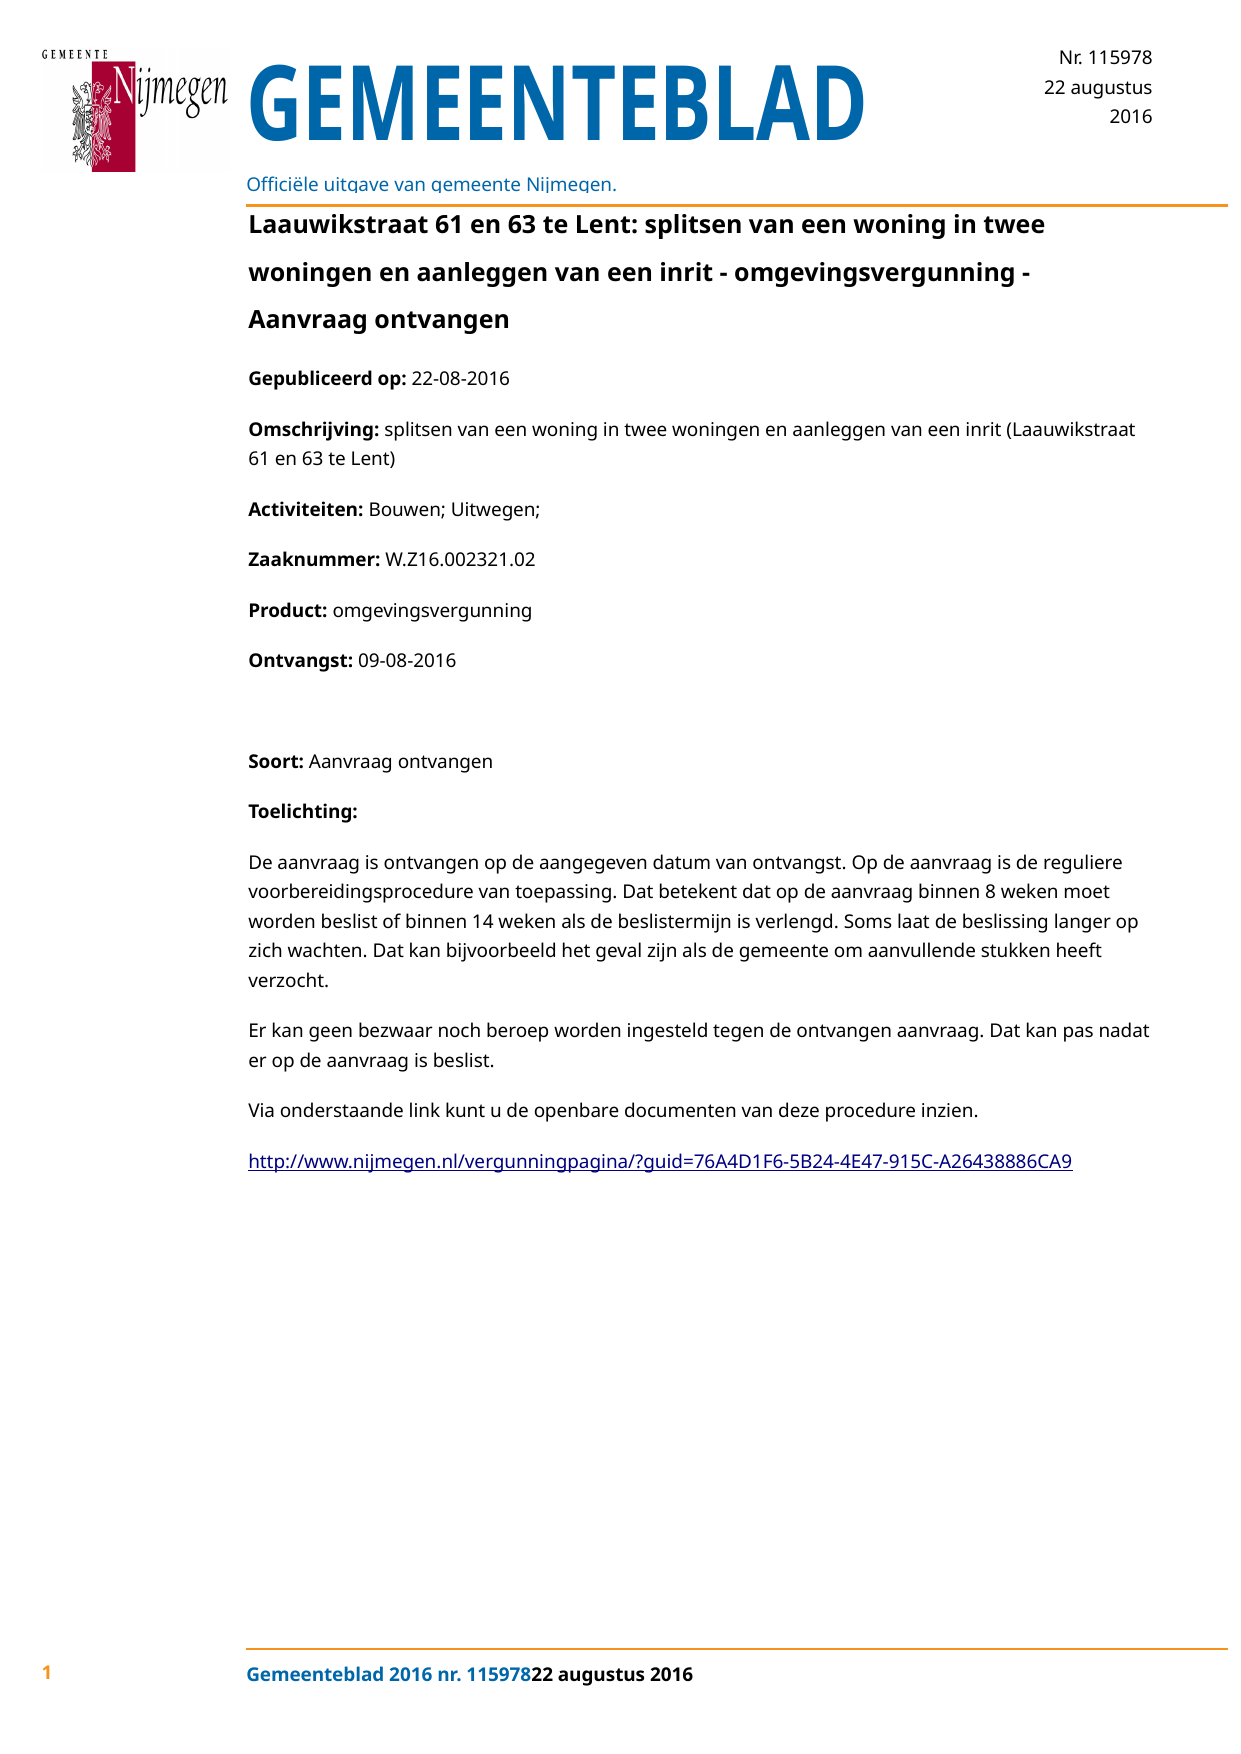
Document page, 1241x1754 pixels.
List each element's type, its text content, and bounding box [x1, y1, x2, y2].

text Er kan geen bezwaar noch beroep worden ingesteld tegen de ontvangen aanvraag. Dat kan pas nadat er op de aanvraag is beslist. [248, 1018, 1152, 1073]
text Zaaknummer: W.Z16.002321.02 [248, 546, 1152, 572]
text Gepubliceerd op: 22-08-2016 [248, 366, 1152, 391]
text http://www.nijmegen.nl/vergunningpagina/?guid=76A4D1F6-5B24-4E47-915C-A26438886CA9 [248, 1148, 1152, 1174]
text Toelichting: [248, 798, 1152, 824]
text Activiteiten: Bouwen; Uitwegen; [248, 496, 1152, 522]
text Ontvangst: 09-08-2016 [248, 647, 1152, 673]
text Via onderstaande link kunt u de openbare documenten van deze procedure inzien. [248, 1098, 1152, 1123]
text Soort: Aanvraag ontvangen [248, 748, 1152, 774]
text De aanvraag is ontvangen op de aangegeven datum van ontvangst. Op de aanvraag is de reguliere voorbereidingsprocedure van toepassing. Dat betekent dat op de aanvraag binnen 8 weken moet worden beslist of binnen 14 weken als de beslistermijn is verlengd. Soms laat de beslissing langer op zich wachten. Dat kan bijvoorbeeld het geval zijn als de gemeente om aanvullende stukken heeft verzocht. [248, 849, 1152, 993]
picture [41, 47, 231, 172]
text Laauwikstraat 61 en 63 te Lent: splitsen van een woning in twee woningen en aanleggen van een inrit - omgevingsvergunning - Aanvraag ontvangen [248, 207, 1152, 336]
text Product: omgevingsvergunning [248, 597, 1152, 622]
text Omschrijving: splitsen van een woning in twee woningen en aanleggen van een inrit (Laauwikstraat 61 en 63 te Lent) [248, 416, 1152, 471]
